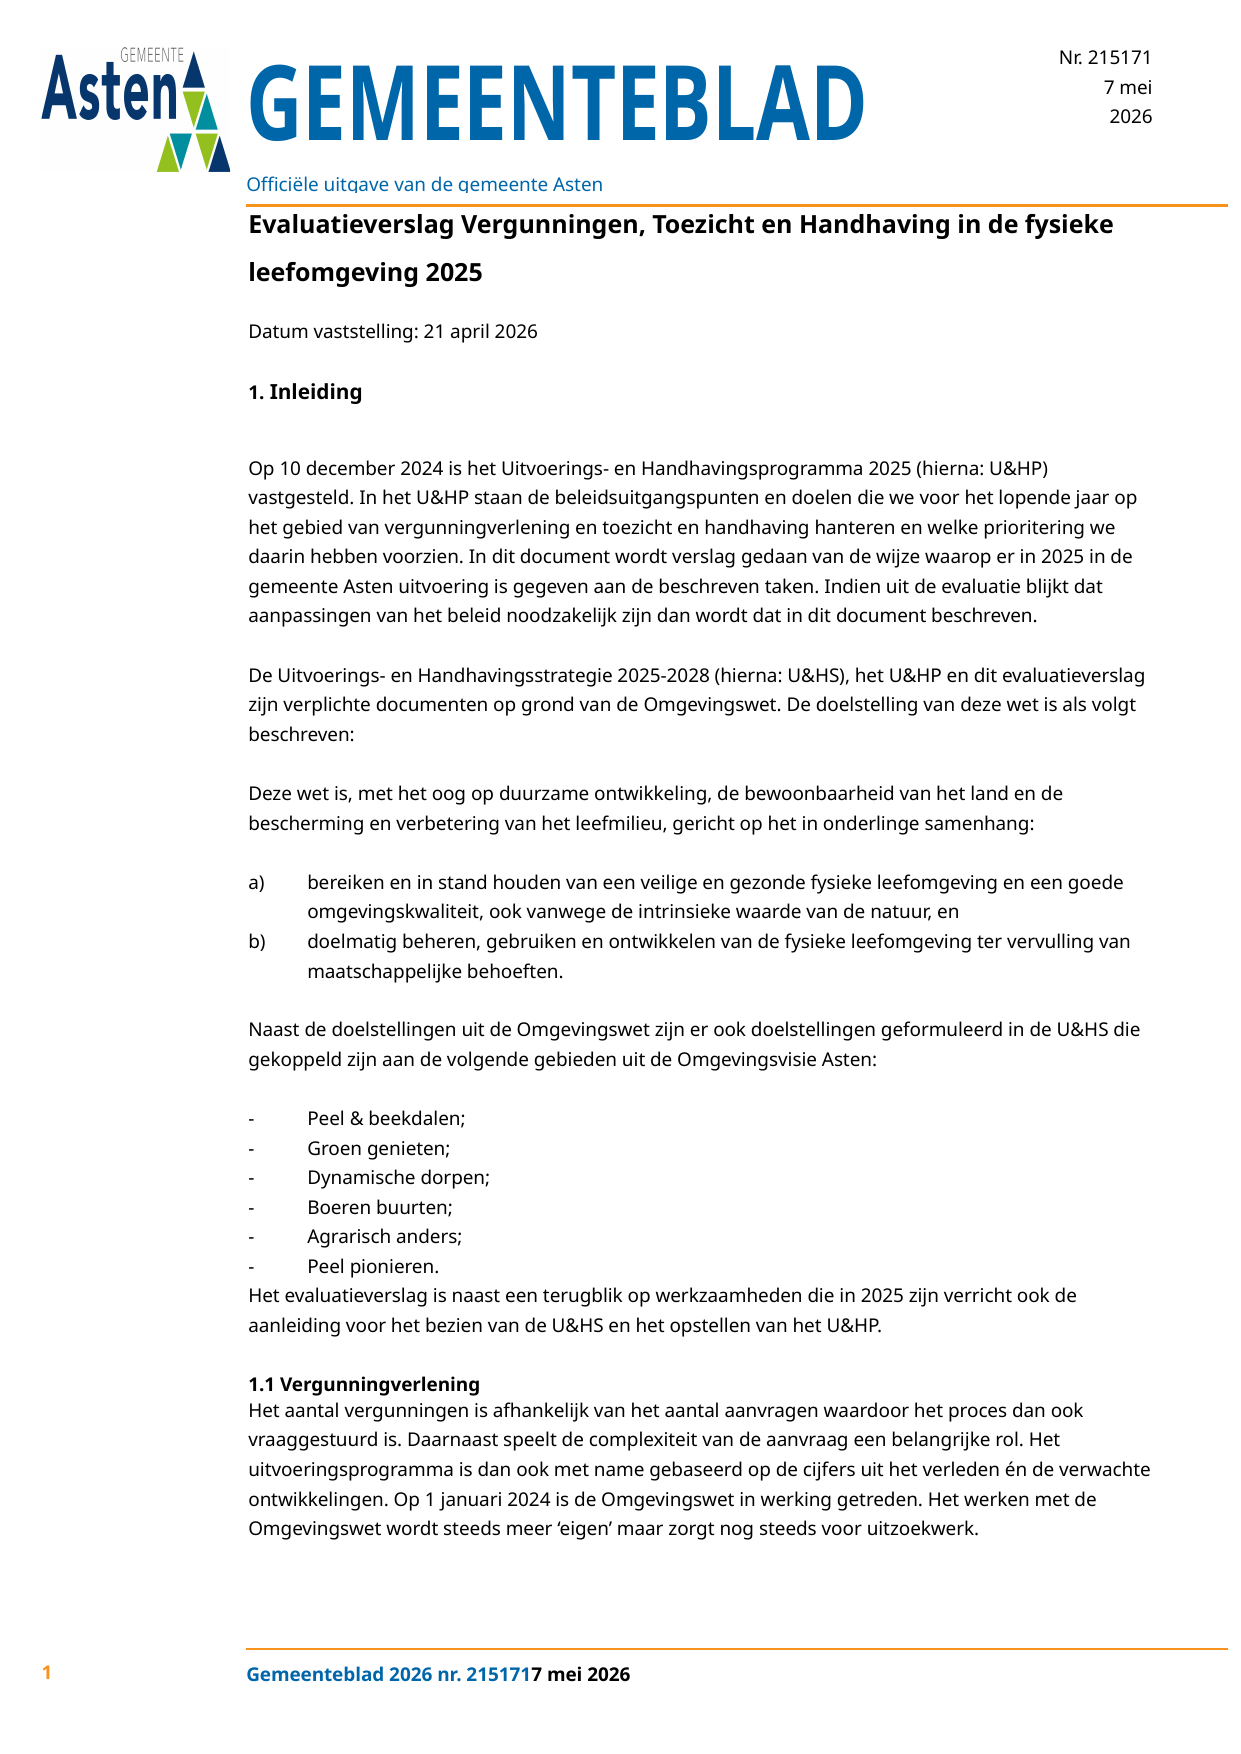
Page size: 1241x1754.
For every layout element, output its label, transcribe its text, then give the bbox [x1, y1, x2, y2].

list Boeren buurten; [248, 1194, 1152, 1219]
list Agrarisch anders; [248, 1223, 1152, 1249]
text De Uitvoerings- en Handhavingsstrategie 2025-2028 (hierna: U&HS), het U&HP en dit evaluatieverslag zijn verplichte documenten op grond van de Omgevingswet. De doelstelling van deze wet is als volgt beschreven: [248, 662, 1152, 747]
list Peel & beekdalen; [248, 1105, 1152, 1131]
table_header Deze wet is, met het oog op duurzame ontwikkeling, de bewoonbaarheid van het land en de bescherming en verbetering van het leefmilieu, gericht op het in onderlinge samenhang: bereiken en in stand houden van een veilige en gezonde fysieke leefomgeving en een goede omgevingskwaliteit, ook vanwege de intrinsieke waarde van de natuur, en doelmatig beheren, gebruiken en ontwikkelen van de fysieke leefomgeving ter vervulling van maatschappelijke behoeften. [248, 780, 1152, 983]
text Het evaluatieverslag is naast een terugblik op werkzaamheden die in 2025 zijn verricht ook de aanleiding voor het bezien van de U&HS en het opstellen van het U&HP. [248, 1283, 1152, 1338]
text Het aantal vergunningen is afhankelijk van het aantal aanvragen waardoor het proces dan ook vraaggestuurd is. Daarnaast speelt de complexiteit van de aanvraag een belangrijke rol. Het uitvoeringsprogramma is dan ook met name gebaseerd op de cijfers uit het verleden én de verwachte ontwikkelingen. Op 1 januari 2024 is de Omgevingswet in werking getreden. Het werken met de Omgevingswet wordt steeds meer ‘eigen’ maar zorgt nog steeds voor uitzoekwerk. [248, 1397, 1152, 1541]
text 1. Inleiding [248, 377, 1152, 406]
list Peel pionieren. [248, 1253, 1152, 1279]
list Dynamische dorpen; [248, 1164, 1152, 1190]
text Datum vaststelling: 21 april 2026 [248, 318, 1152, 344]
text Op 10 december 2024 is het Uitvoerings- en Handhavingsprogramma 2025 (hierna: U&HP) vastgesteld. In het U&HP staan de beleidsuitgangspunten en doelen die we voor het lopende jaar op het gebied van vergunningverlening en toezicht en handhaving hanteren en welke prioritering we daarin hebben voorzien. In dit document wordt verslag gedaan van de wijze waarop er in 2025 in de gemeente Asten uitvoering is gegeven aan de beschreven taken. Indien uit de evaluatie blijkt dat aanpassingen van het beleid noodzakelijk zijn dan wordt dat in dit document beschreven. [248, 455, 1152, 628]
text 1.1 Vergunningverlening [248, 1371, 1152, 1397]
picture [41, 47, 231, 172]
text Evaluatieverslag Vergunningen, Toezicht en Handhaving in de fysieke leefomgeving 2025 [248, 207, 1152, 288]
text Naast de doelstellingen uit de Omgevingswet zijn er ook doelstellingen geformuleerd in de U&HS die gekoppeld zijn aan de volgende gebieden uit de Omgevingsvisie Asten: [248, 1016, 1152, 1072]
list Groen genieten; [248, 1135, 1152, 1160]
